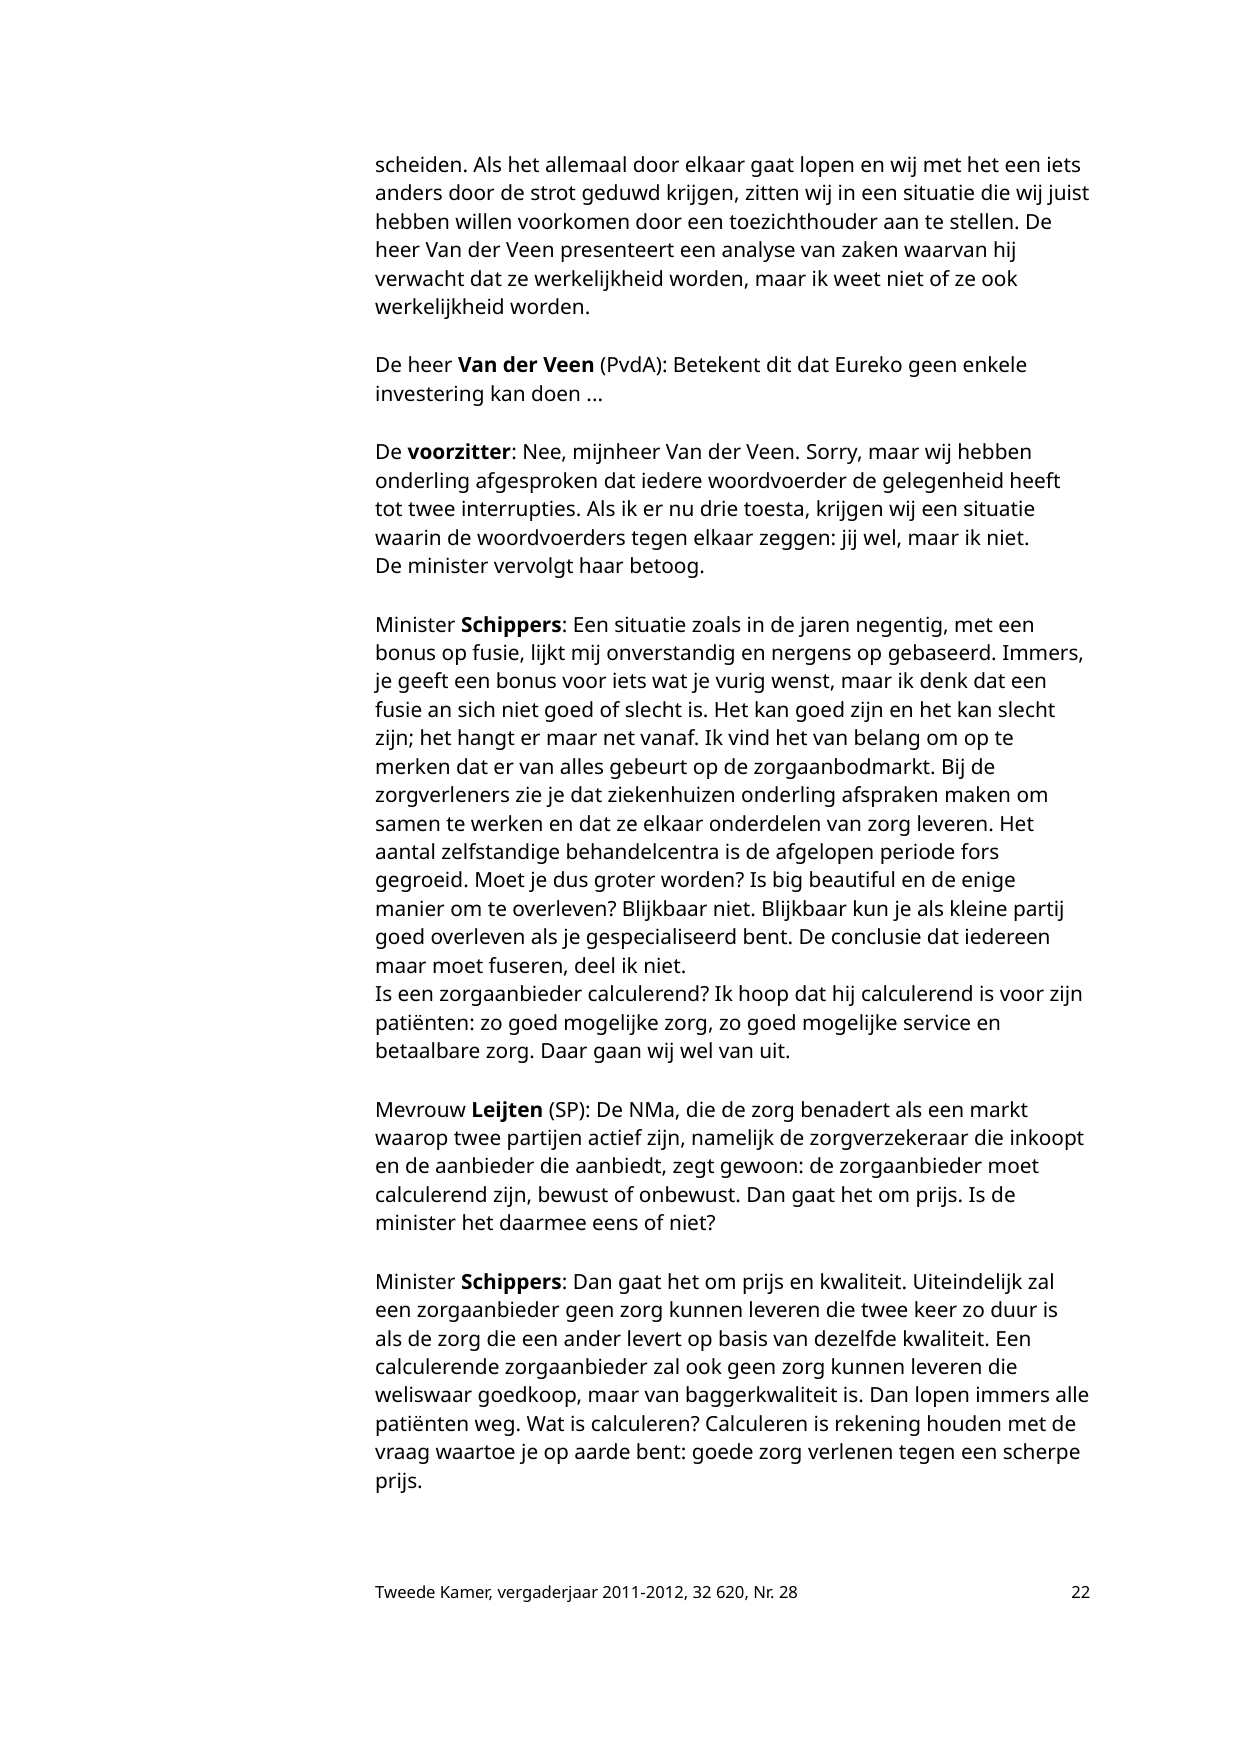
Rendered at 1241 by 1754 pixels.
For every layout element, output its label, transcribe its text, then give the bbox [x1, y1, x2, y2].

text De voorzitter: Nee, mijnheer Van der Veen. Sorry, maar wij hebben onderling afgesproken dat iedere woordvoerder de gelegenheid heeft tot twee interrupties. Als ik er nu drie toesta, krijgen wij een situatie waarin de woordvoerders tegen elkaar zeggen: jij wel, maar ik niet. [375, 437, 1090, 551]
text Mevrouw Leijten (SP): De NMa, die de zorg benadert als een markt waarop twee partijen actief zijn, namelijk de zorgverzekeraar die inkoopt en de aanbieder die aanbiedt, zegt gewoon: de zorgaanbieder moet calculerend zijn, bewust of onbewust. Dan gaat het om prijs. Is de minister het daarmee eens of niet? [375, 1095, 1090, 1237]
text De minister vervolgt haar betoog. [375, 551, 1090, 580]
text Minister Schippers: Dan gaat het om prijs en kwaliteit. Uiteindelijk zal een zorgaanbieder geen zorg kunnen leveren die twee keer zo duur is als de zorg die een ander levert op basis van dezelfde kwaliteit. Een calculerende zorgaanbieder zal ook geen zorg kunnen leveren die weliswaar goedkoop, maar van baggerkwaliteit is. Dan lopen immers alle patiënten weg. Wat is calculeren? Calculeren is rekening houden met de vraag waartoe je op aarde bent: goede zorg verlenen tegen een scherpe prijs. [375, 1267, 1090, 1494]
text De heer Van der Veen (PvdA): Betekent dit dat Eureko geen enkele investering kan doen ... [375, 351, 1090, 407]
text scheiden. Als het allemaal door elkaar gaat lopen en wij met het een iets anders door de strot geduwd krijgen, zitten wij in een situatie die wij juist hebben willen voorkomen door een toezichthouder aan te stellen. De heer Van der Veen presenteert een analyse van zaken waarvan hij verwacht dat ze werkelijkheid worden, maar ik weet niet of ze ook werkelijkheid worden. [375, 150, 1090, 321]
text Minister Schippers: Een situatie zoals in de jaren negentig, met een bonus op fusie, lijkt mij onverstandig en nergens op gebaseerd. Immers, je geeft een bonus voor iets wat je vurig wenst, maar ik denk dat een fusie an sich niet goed of slecht is. Het kan goed zijn en het kan slecht zijn; het hangt er maar net vanaf. Ik vind het van belang om op te merken dat er van alles gebeurt op de zorgaanbodmarkt. Bij de zorgverleners zie je dat ziekenhuizen onderling afspraken maken om samen te werken en dat ze elkaar onderdelen van zorg leveren. Het aantal zelfstandige behandelcentra is de afgelopen periode fors gegroeid. Moet je dus groter worden? Is big beautiful en de enige manier om te overleven? Blijkbaar niet. Blijkbaar kun je als kleine partij goed overleven als je gespecialiseerd bent. De conclusie dat iedereen maar moet fuseren, deel ik niet. [375, 610, 1090, 979]
text Is een zorgaanbieder calculerend? Ik hoop dat hij calculerend is voor zijn patiënten: zo goed mogelijke zorg, zo goed mogelijke service en betaalbare zorg. Daar gaan wij wel van uit. [375, 979, 1090, 1065]
